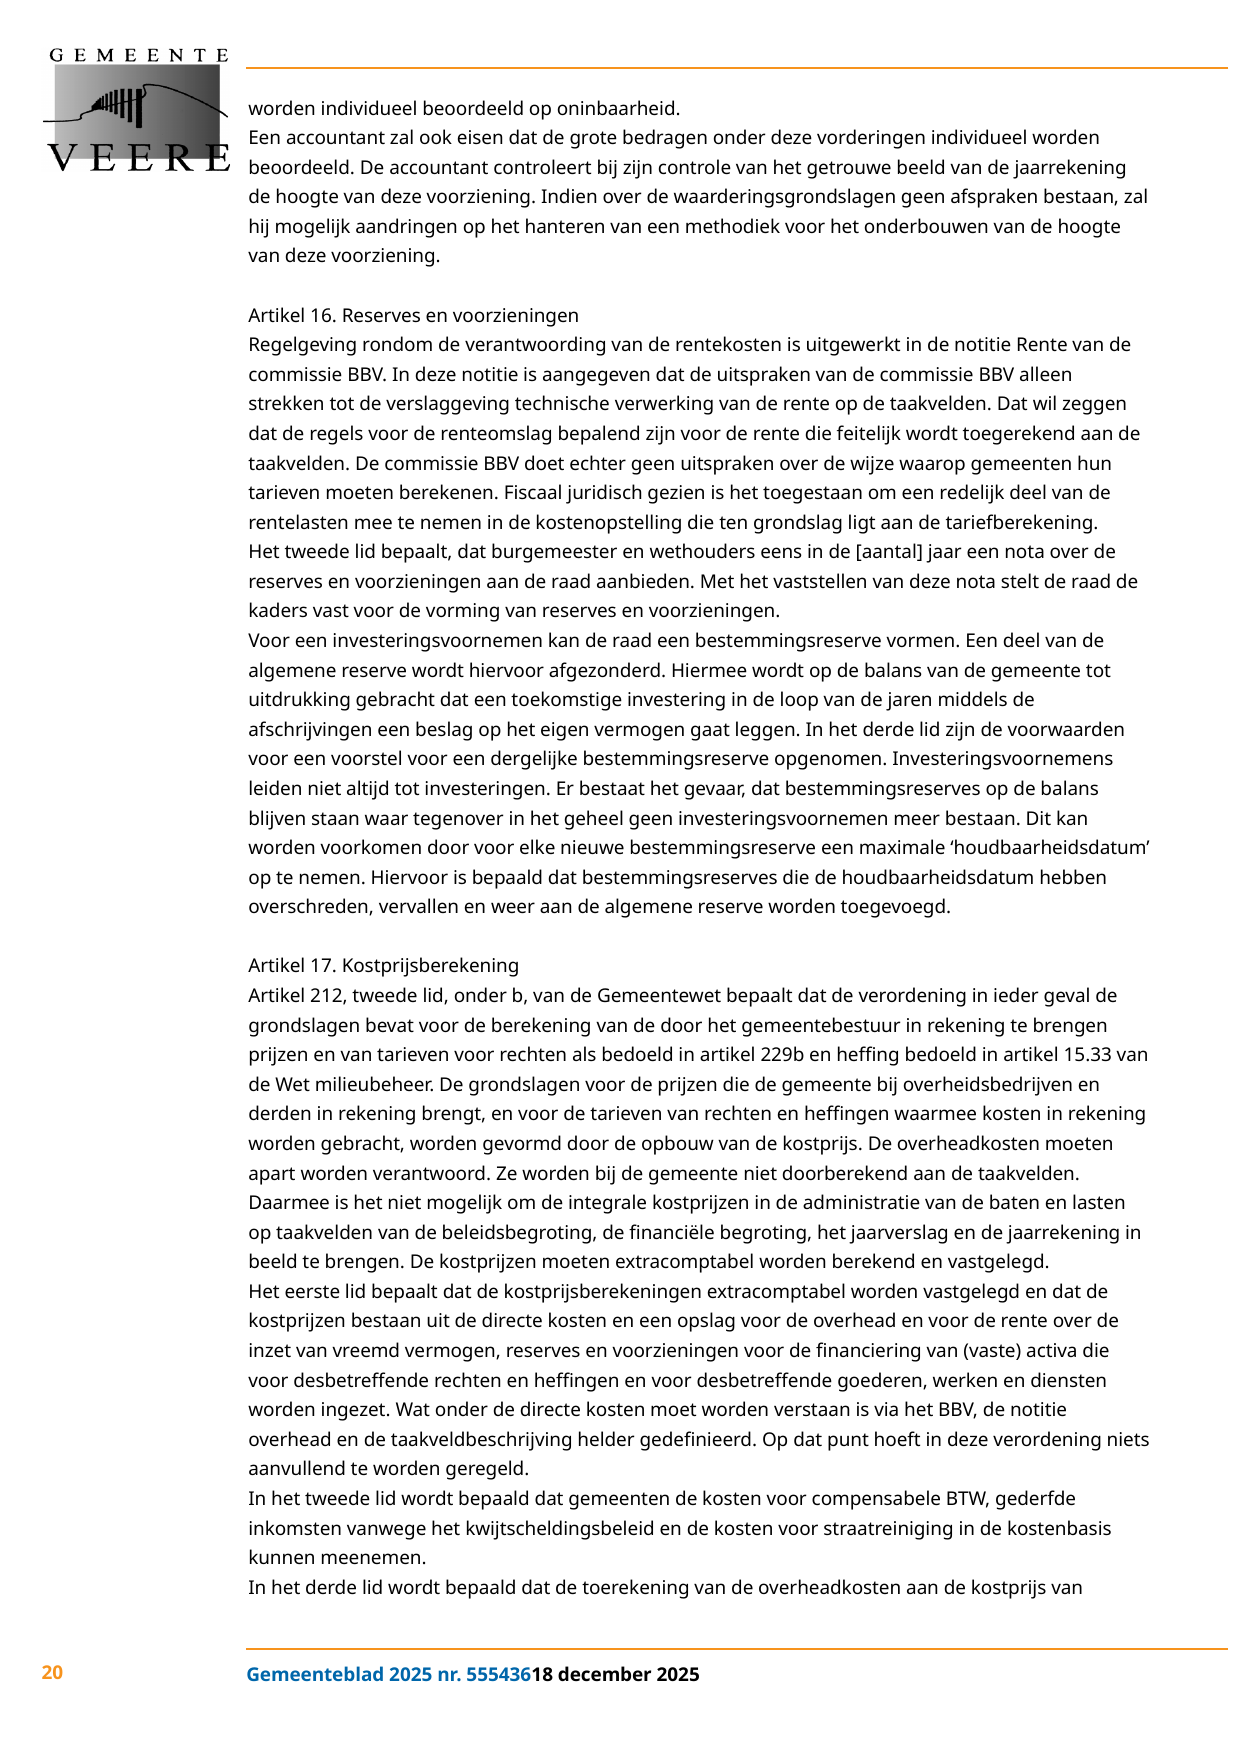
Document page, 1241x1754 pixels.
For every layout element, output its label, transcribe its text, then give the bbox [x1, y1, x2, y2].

text Het tweede lid bepaalt, dat burgemeester en wethouders eens in de [aantal] jaar een nota over de reserves en voorzieningen aan de raad aanbieden. Met het vaststellen van deze nota stelt de raad de kaders vast voor de vorming van reserves en voorzieningen. [248, 538, 1152, 623]
text worden individueel beoordeeld op oninbaarheid. [248, 95, 1152, 121]
picture [41, 47, 231, 172]
text Een accountant zal ook eisen dat de grote bedragen onder deze vorderingen individueel worden beoordeeld. De accountant controleert bij zijn controle van het getrouwe beeld van de jaarrekening de hoogte van deze voorziening. Indien over de waarderingsgrondslagen geen afspraken bestaan, zal hij mogelijk aandringen op het hanteren van een methodiek voor het onderbouwen van de hoogte van deze voorziening. [248, 124, 1152, 268]
text Voor een investeringsvoornemen kan de raad een bestemmingsreserve vormen. Een deel van de algemene reserve wordt hiervoor afgezonderd. Hiermee wordt op de balans van de gemeente tot uitdrukking gebracht dat een toekomstige investering in de loop van de jaren middels de afschrijvingen een beslag op het eigen vermogen gaat leggen. In het derde lid zijn de voorwaarden voor een voorstel voor een dergelijke bestemmingsreserve opgenomen. Investeringsvoornemens leiden niet altijd tot investeringen. Er bestaat het gevaar, dat bestemmingsreserves op de balans blijven staan waar tegenover in het geheel geen investeringsvoornemen meer bestaan. Dit kan worden voorkomen door voor elke nieuwe bestemmingsreserve een maximale ‘houdbaarheidsdatum’ op te nemen. Hiervoor is bepaald dat bestemmingsreserves die de houdbaarheidsdatum hebben overschreden, vervallen en weer aan de algemene reserve worden toegevoegd. [248, 627, 1152, 919]
text Regelgeving rondom de verantwoording van de rentekosten is uitgewerkt in de notitie Rente van de commissie BBV. In deze notitie is aangegeven dat de uitspraken van de commissie BBV alleen strekken tot de verslaggeving technische verwerking van de rente op de taakvelden. Dat wil zeggen dat de regels voor de renteomslag bepalend zijn voor de rente die feitelijk wordt toegerekend aan de taakvelden. De commissie BBV doet echter geen uitspraken over de wijze waarop gemeenten hun tarieven moeten berekenen. Fiscaal juridisch gezien is het toegestaan om een redelijk deel van de rentelasten mee te nemen in de kostenopstelling die ten grondslag ligt aan de tariefberekening. [248, 331, 1152, 535]
text Artikel 16. Reserves en voorzieningen [248, 302, 1152, 328]
text Artikel 17. Kostprijsberekening [248, 953, 1152, 978]
text Het eerste lid bepaalt dat de kostprijsberekeningen extracomptabel worden vastgelegd en dat de kostprijzen bestaan uit de directe kosten en een opslag voor de overhead en voor de rente over de inzet van vreemd vermogen, reserves en voorzieningen voor de financiering van (vaste) activa die voor desbetreffende rechten en heffingen en voor desbetreffende goederen, werken en diensten worden ingezet. Wat onder de directe kosten moet worden verstaan is via het BBV, de notitie overhead en de taakveldbeschrijving helder gedefinieerd. Op dat punt hoeft in deze verordening niets aanvullend te worden geregeld. [248, 1278, 1152, 1481]
text In het derde lid wordt bepaald dat de toerekening van de overheadkosten aan de kostprijs van [248, 1574, 1152, 1600]
text Artikel 212, tweede lid, onder b, van de Gemeentewet bepaalt dat de verordening in ieder geval de grondslagen bevat voor de berekening van de door het gemeentebestuur in rekening te brengen prijzen en van tarieven voor rechten als bedoeld in artikel 229b en heffing bedoeld in artikel 15.33 van de Wet milieubeheer. De grondslagen voor de prijzen die de gemeente bij overheidsbedrijven en derden in rekening brengt, en voor de tarieven van rechten en heffingen waarmee kosten in rekening worden gebracht, worden gevormd door de opbouw van de kostprijs. De overheadkosten moeten apart worden verantwoord. Ze worden bij de gemeente niet doorberekend aan de taakvelden. Daarmee is het niet mogelijk om de integrale kostprijzen in de administratie van de baten en lasten op taakvelden van de beleidsbegroting, de financiële begroting, het jaarverslag en de jaarrekening in beeld te brengen. De kostprijzen moeten extracomptabel worden berekend en vastgelegd. [248, 982, 1152, 1274]
text In het tweede lid wordt bepaald dat gemeenten de kosten voor compensabele BTW, gederfde inkomsten vanwege het kwijtscheldingsbeleid en de kosten voor straatreiniging in de kostenbasis kunnen meenemen. [248, 1485, 1152, 1570]
